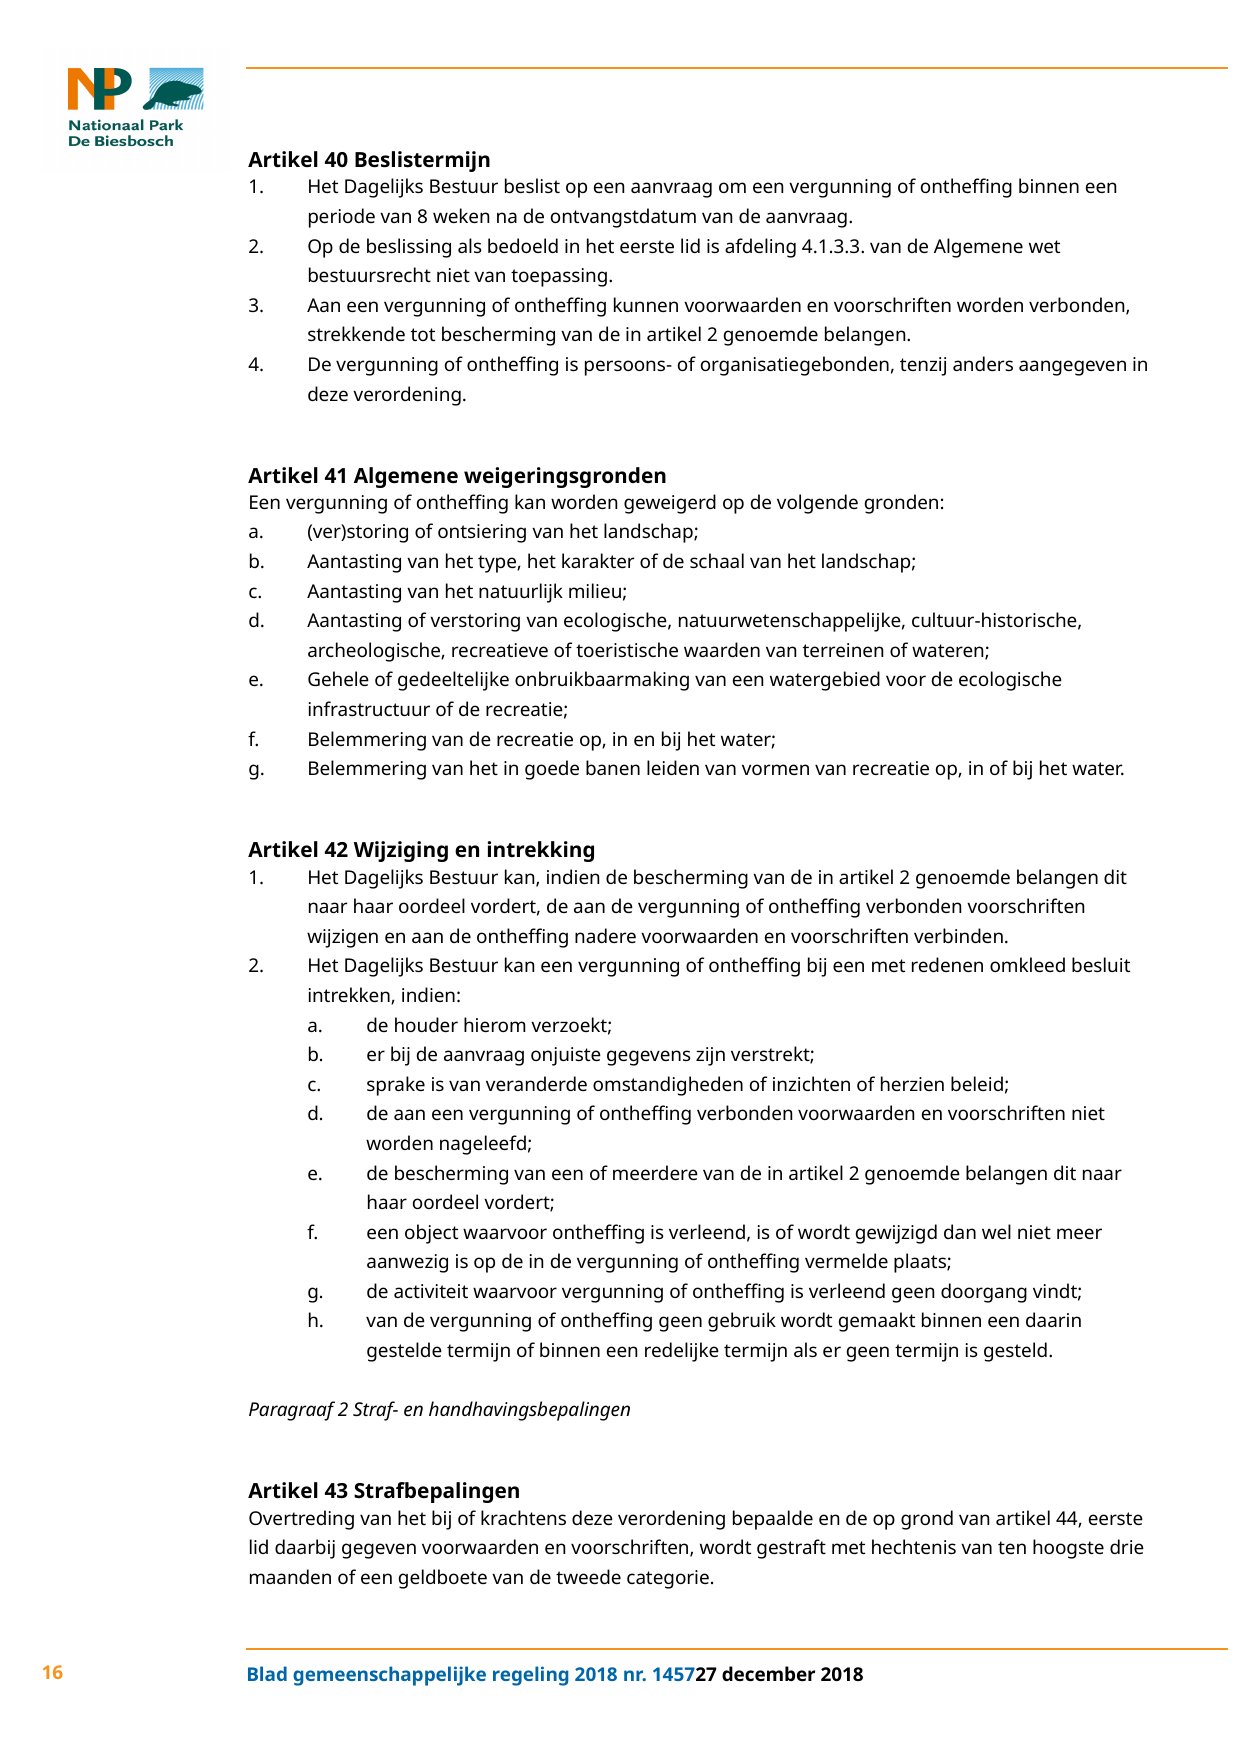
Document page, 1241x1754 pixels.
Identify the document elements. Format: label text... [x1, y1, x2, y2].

list de aan een vergunning of ontheffing verbonden voorwaarden en voorschriften niet worden nageleefd; [307, 1101, 1152, 1156]
list van de vergunning of ontheffing geen gebruik wordt gemaakt binnen een daarin gestelde termijn of binnen een redelijke termijn als er geen termijn is gesteld. [307, 1308, 1152, 1363]
list Aantasting van het natuurlijk milieu; [248, 578, 1152, 604]
list De vergunning of ontheffing is persoons- of organisatiegebonden, tenzij anders aangegeven in deze verordening. [248, 351, 1152, 406]
list Belemmering van het in goede banen leiden van vormen van recreatie op, in of bij het water. [248, 755, 1152, 781]
text Overtreding van het bij of krachtens deze verordening bepaalde en de op grond van artikel 44, eerste lid daarbij gegeven voorwaarden en voorschriften, wordt gestraft met hechtenis van ten hoogste drie maanden of een geldboete van de tweede categorie. [248, 1505, 1152, 1590]
list Op de beslissing als bedoeld in het eerste lid is afdeling 4.1.3.3. van de Algemene wet bestuursrecht niet van toepassing. [248, 233, 1152, 288]
list Gehele of gedeeltelijke onbruikbaarmaking van een watergebied voor de ecologische infrastructuur of de recreatie; [248, 667, 1152, 722]
list de activiteit waarvoor vergunning of ontheffing is verleend geen doorgang vindt; [307, 1278, 1152, 1304]
list Aan een vergunning of ontheffing kunnen voorwaarden en voorschriften worden verbonden, strekkende tot bescherming van de in artikel 2 genoemde belangen. [248, 292, 1152, 347]
list Het Dagelijks Bestuur beslist op een aanvraag om een vergunning of ontheffing binnen een periode van 8 weken na de ontvangstdatum van de aanvraag. [248, 174, 1152, 229]
picture [41, 47, 231, 172]
text Artikel 42 Wijziging en intrekking [248, 835, 1152, 864]
list Het Dagelijks Bestuur kan, indien de bescherming van de in artikel 2 genoemde belangen dit naar haar oordeel vordert, de aan de vergunning of ontheffing verbonden voorschriften wijzigen en aan de ontheffing nadere voorwaarden en voorschriften verbinden. [248, 864, 1152, 949]
list (ver)storing of ontsiering van het landschap; [248, 519, 1152, 544]
list de houder hierom verzoekt; [307, 1012, 1152, 1037]
text Artikel 43 Strafbepalingen [248, 1476, 1152, 1505]
text Een vergunning of ontheffing kan worden geweigerd op de volgende gronden: [248, 489, 1152, 515]
list Aantasting van het type, het karakter of de schaal van het landschap; [248, 548, 1152, 574]
list Belemmering van de recreatie op, in en bij het water; [248, 726, 1152, 752]
text Paragraaf 2 Straf- en handhavingsbepalingen [248, 1396, 1152, 1422]
list er bij de aanvraag onjuiste gegevens zijn verstrekt; [307, 1041, 1152, 1067]
text Artikel 40 Beslistermijn [248, 145, 1152, 174]
list sprake is van veranderde omstandigheden of inzichten of herzien beleid; [307, 1071, 1152, 1097]
list een object waarvoor ontheffing is verleend, is of wordt gewijzigd dan wel niet meer aanwezig is op de in de vergunning of ontheffing vermelde plaats; [307, 1219, 1152, 1274]
text Artikel 41 Algemene weigeringsgronden [248, 461, 1152, 489]
list de bescherming van een of meerdere van de in artikel 2 genoemde belangen dit naar haar oordeel vordert; [307, 1160, 1152, 1215]
list Het Dagelijks Bestuur kan een vergunning of ontheffing bij een met redenen omkleed besluit intrekken, indien: [248, 953, 1152, 1008]
list Aantasting of verstoring van ecologische, natuurwetenschappelijke, cultuur-historische, archeologische, recreatieve of toeristische waarden van terreinen of wateren; [248, 607, 1152, 663]
